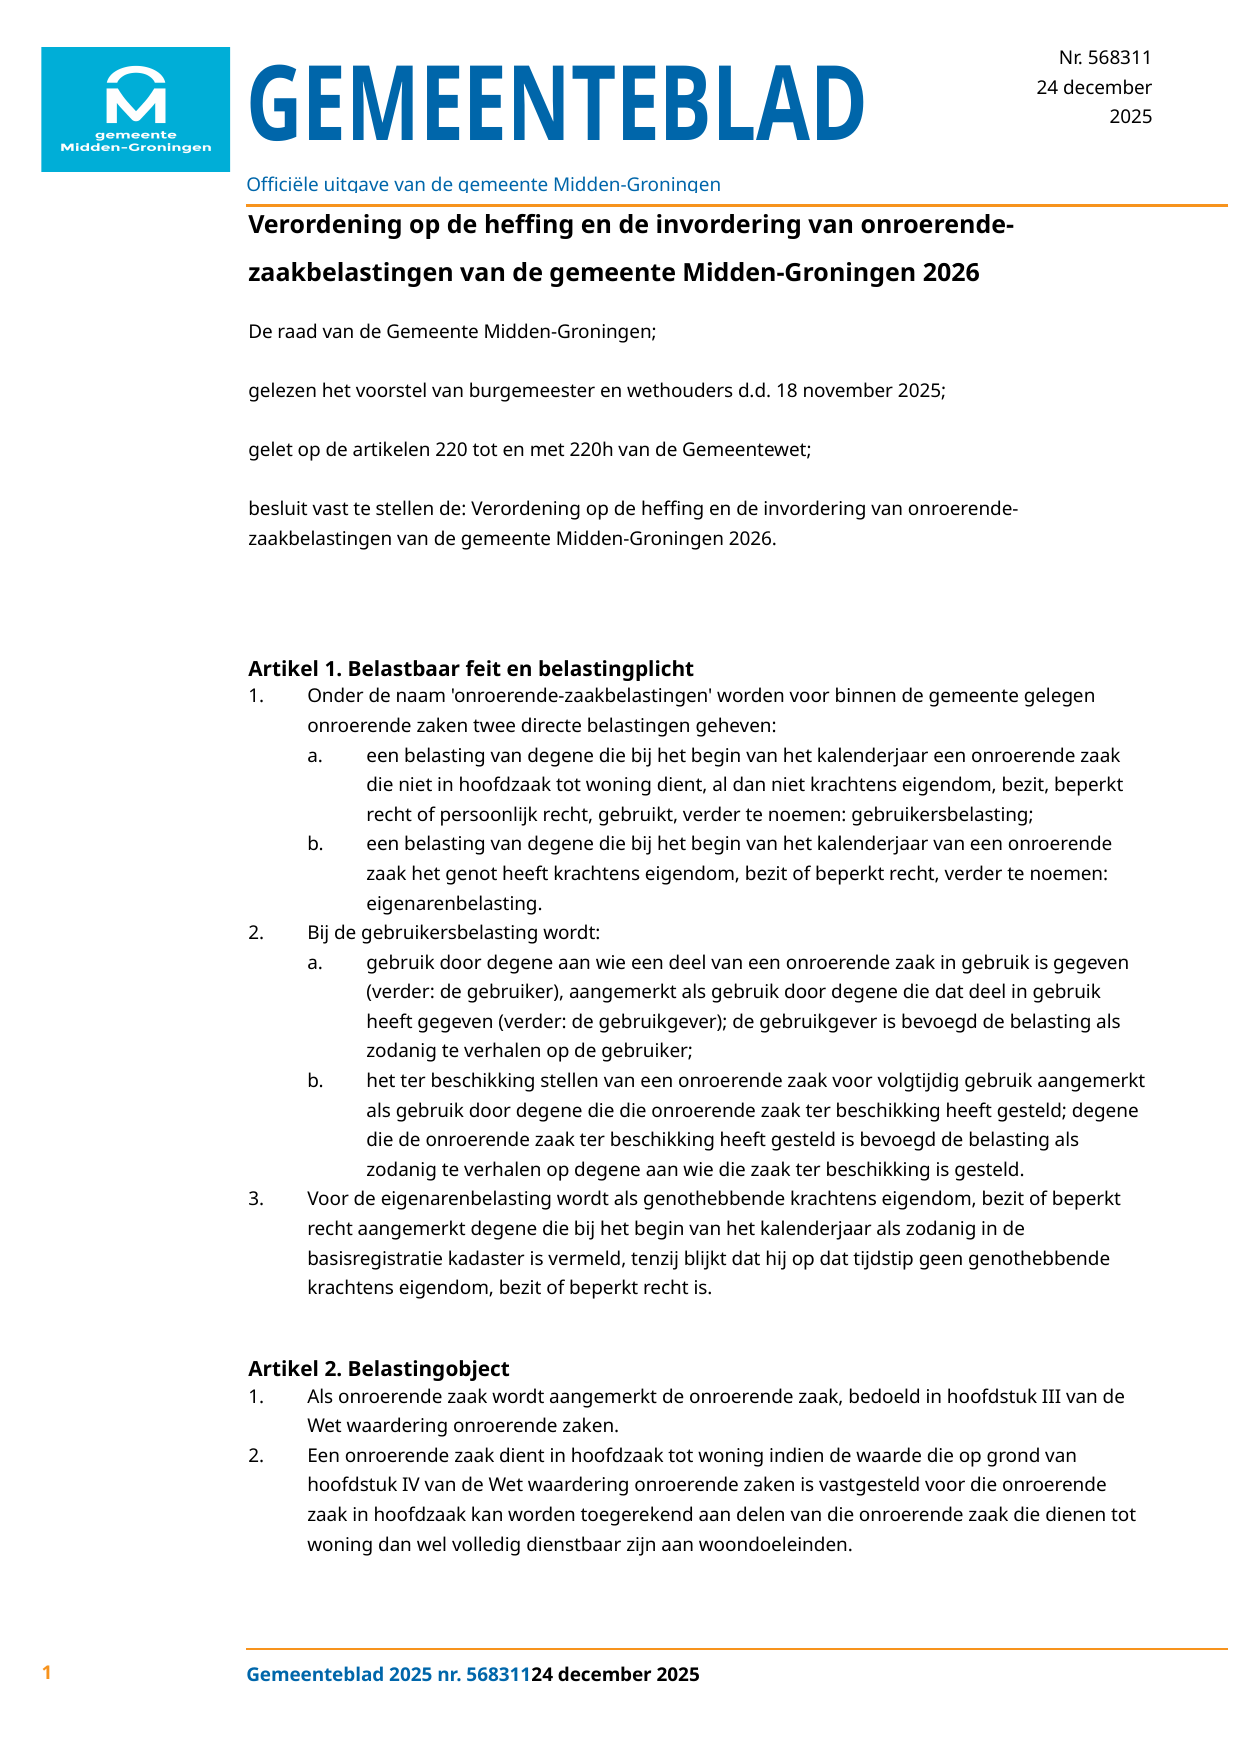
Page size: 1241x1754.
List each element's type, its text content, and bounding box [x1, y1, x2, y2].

list gebruik door degene aan wie een deel van een onroerende zaak in gebruik is gegeven (verder: de gebruiker), aangemerkt als gebruik door degene die dat deel in gebruik heeft gegeven (verder: de gebruikgever); de gebruikgever is bevoegd de belasting als zodanig te verhalen op de gebruiker; [307, 949, 1152, 1063]
list een belasting van degene die bij het begin van het kalenderjaar van een onroerende zaak het genot heeft krachtens eigendom, bezit of beperkt recht, verder te noemen: eigenarenbelasting. [307, 831, 1152, 916]
list het ter beschikking stellen van een onroerende zaak voor volgtijdig gebruik aangemerkt als gebruik door degene die die onroerende zaak ter beschikking heeft gesteld; degene die de onroerende zaak ter beschikking heeft gesteld is bevoegd de belasting als zodanig te verhalen op degene aan wie die zaak ter beschikking is gesteld. [307, 1067, 1152, 1182]
picture [107, 89, 165, 122]
text besluit vast te stellen de: Verordening op de heffing en de invordering van onroerende-zaakbelastingen van de gemeente Midden-Groningen 2026. [248, 495, 1152, 551]
picture [184, 146, 190, 153]
list Voor de eigenarenbelasting wordt als genothebbende krachtens eigendom, bezit of beperkt recht aangemerkt degene die bij het begin van het kalenderjaar als zodanig in de basisregistratie kadaster is vermeld, tenzij blijkt dat hij op dat tijdstip geen genothebbende krachtens eigendom, bezit of beperkt recht is. [248, 1186, 1152, 1300]
list Een onroerende zaak dient in hoofdzaak tot woning indien de waarde die op grond van hoofdstuk IV van de Wet waardering onroerende zaken is vastgesteld voor die onroerende zaak in hoofdzaak kan worden toegerekend aan delen van die onroerende zaak die dienen tot woning dan wel volledig dienstbaar zijn aan woondoeleinden. [248, 1442, 1152, 1556]
list Als onroerende zaak wordt aangemerkt de onroerende zaak, bedoeld in hoofdstuk III van de Wet waardering onroerende zaken. [248, 1383, 1152, 1438]
text gelezen het voorstel van burgemeester en wethouders d.d. 18 november 2025; [248, 377, 1152, 403]
text Artikel 2. Belastingobject [248, 1354, 1152, 1383]
text gelet op de artikelen 220 tot en met 220h van de Gemeentewet; [248, 436, 1152, 462]
list Bij de gebruikersbelasting wordt: [248, 919, 1152, 945]
list een belasting van degene die bij het begin van het kalenderjaar een onroerende zaak die niet in hoofdzaak tot woning dient, al dan niet krachtens eigendom, bezit, beperkt recht of persoonlijk recht, gebruikt, verder te noemen: gebruikersbelasting; [307, 742, 1152, 827]
picture [108, 66, 164, 82]
text Artikel 1. Belastbaar feit en belastingplicht [248, 654, 1152, 683]
text Verordening op de heffing en de invordering van onroerende-zaakbelastingen van de gemeente Midden-Groningen 2026 [248, 207, 1152, 288]
list Onder de naam 'onroerende-zaakbelastingen' worden voor binnen de gemeente gelegen onroerende zaken twee directe belastingen geheven: [248, 683, 1152, 738]
text De raad van de Gemeente Midden-Groningen; [248, 318, 1152, 344]
